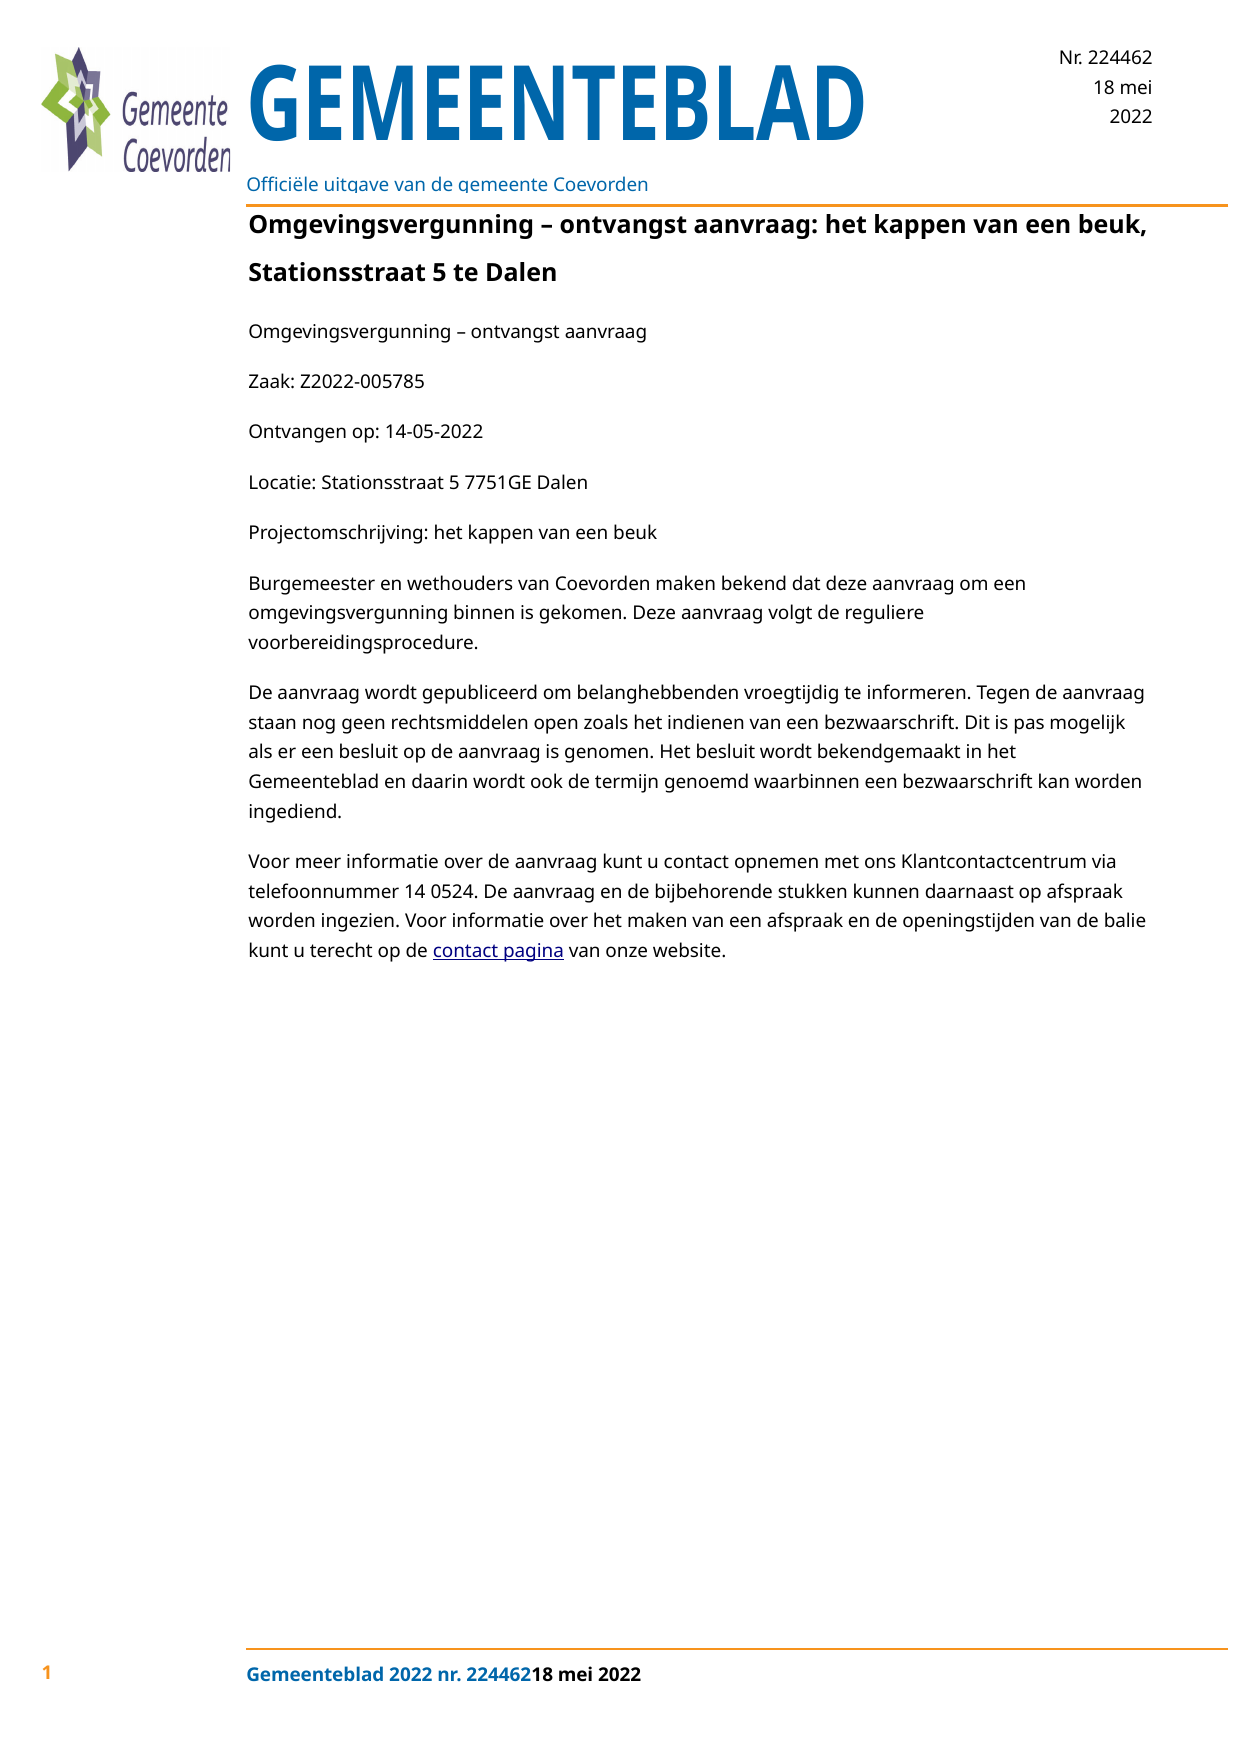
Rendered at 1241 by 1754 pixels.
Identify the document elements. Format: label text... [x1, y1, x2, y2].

text De aanvraag wordt gepubliceerd om belanghebbenden vroegtijdig te informeren. Tegen de aanvraag staan nog geen rechtsmiddelen open zoals het indienen van een bezwaarschrift. Dit is pas mogelijk als er een besluit op de aanvraag is genomen. Het besluit wordt bekendgemaakt in het Gemeenteblad en daarin wordt ook de termijn genoemd waarbinnen een bezwaarschrift kan worden ingediend. [248, 679, 1152, 824]
text Omgevingsvergunning – ontvangst aanvraag [248, 318, 1152, 344]
text Locatie: Stationsstraat 5 7751GE Dalen [248, 469, 1152, 495]
picture [41, 47, 231, 172]
text Zaak: Z2022-005785 [248, 368, 1152, 394]
text Ontvangen op: 14-05-2022 [248, 419, 1152, 444]
text Omgevingsvergunning – ontvangst aanvraag: het kappen van een beuk, Stationsstraat 5 te Dalen [248, 207, 1152, 288]
text Burgemeester en wethouders van Coevorden maken bekend dat deze aanvraag om een omgevingsvergunning binnen is gekomen. Deze aanvraag volgt de reguliere voorbereidingsprocedure. [248, 570, 1152, 655]
text Voor meer informatie over de aanvraag kunt u contact opnemen met ons Klantcontactcentrum via telefoonnummer 14 0524. De aanvraag en de bijbehorende stukken kunnen daarnaast op afspraak worden ingezien. Voor informatie over het maken van een afspraak en de openingstijden van de balie kunt u terecht op de contact pagina van onze website. [248, 848, 1152, 963]
text Projectomschrijving: het kappen van een beuk [248, 519, 1152, 545]
